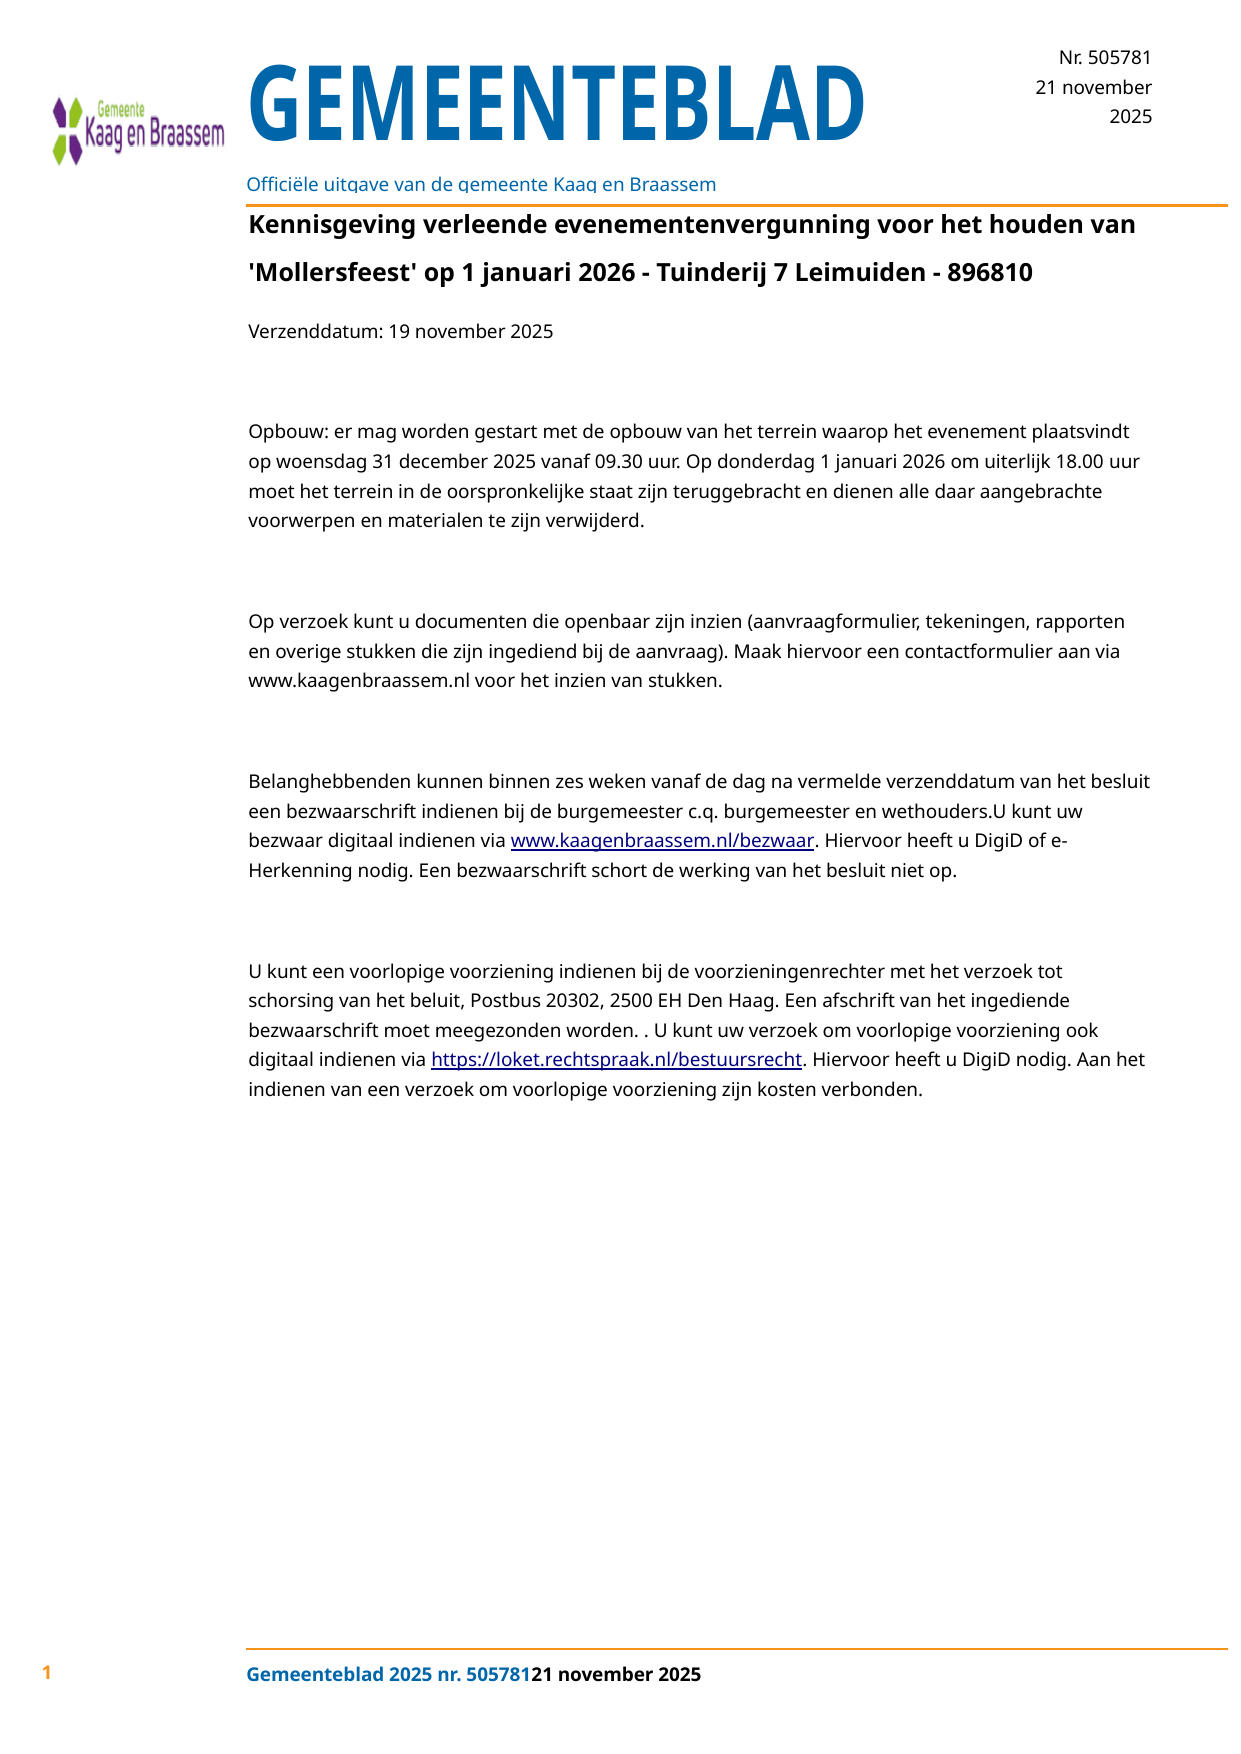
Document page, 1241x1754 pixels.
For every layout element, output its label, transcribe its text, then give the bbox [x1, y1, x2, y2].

text Kennisgeving verleende evenementenvergunning voor het houden van 'Mollersfeest' op 1 januari 2026 - Tuinderij 7 Leimuiden - 896810 [248, 207, 1152, 288]
text Opbouw: er mag worden gestart met de opbouw van het terrein waarop het evenement plaatsvindt op woensdag 31 december 2025 vanaf 09.30 uur. Op donderdag 1 januari 2026 om uiterlijk 18.00 uur moet het terrein in de oorspronkelijke staat zijn teruggebracht en dienen alle daar aangebrachte voorwerpen en materialen te zijn verwijderd. [248, 419, 1152, 533]
text Belanghebbenden kunnen binnen zes weken vanaf de dag na vermelde verzenddatum van het besluit een bezwaarschrift indienen bij de burgemeester c.q. burgemeester en wethouders.U kunt uw bezwaar digitaal indienen via www.kaagenbraassem.nl/bezwaar. Hiervoor heeft u DigiD of e-Herkenning nodig. Een bezwaarschrift schort de werking van het besluit niet op. [248, 768, 1152, 883]
text Verzenddatum: 19 november 2025 [248, 318, 1152, 344]
text Op verzoek kunt u documenten die openbaar zijn inzien (aanvraagformulier, tekeningen, rapporten en overige stukken die zijn ingediend bij de aanvraag). Maak hiervoor een contactformulier aan via www.kaagenbraassem.nl voor het inzien van stukken. [248, 608, 1152, 693]
picture [41, 47, 231, 172]
text U kunt een voorlopige voorziening indienen bij de voorzieningenrechter met het verzoek tot schorsing van het beluit, Postbus 20302, 2500 EH Den Haag. Een afschrift van het ingediende bezwaarschrift moet meegezonden worden. . U kunt uw verzoek om voorlopige voorziening ook digitaal indienen via https://loket.rechtspraak.nl/bestuursrecht. Hiervoor heeft u DigiD nodig. Aan het indienen van een verzoek om voorlopige voorziening zijn kosten verbonden. [248, 958, 1152, 1102]
